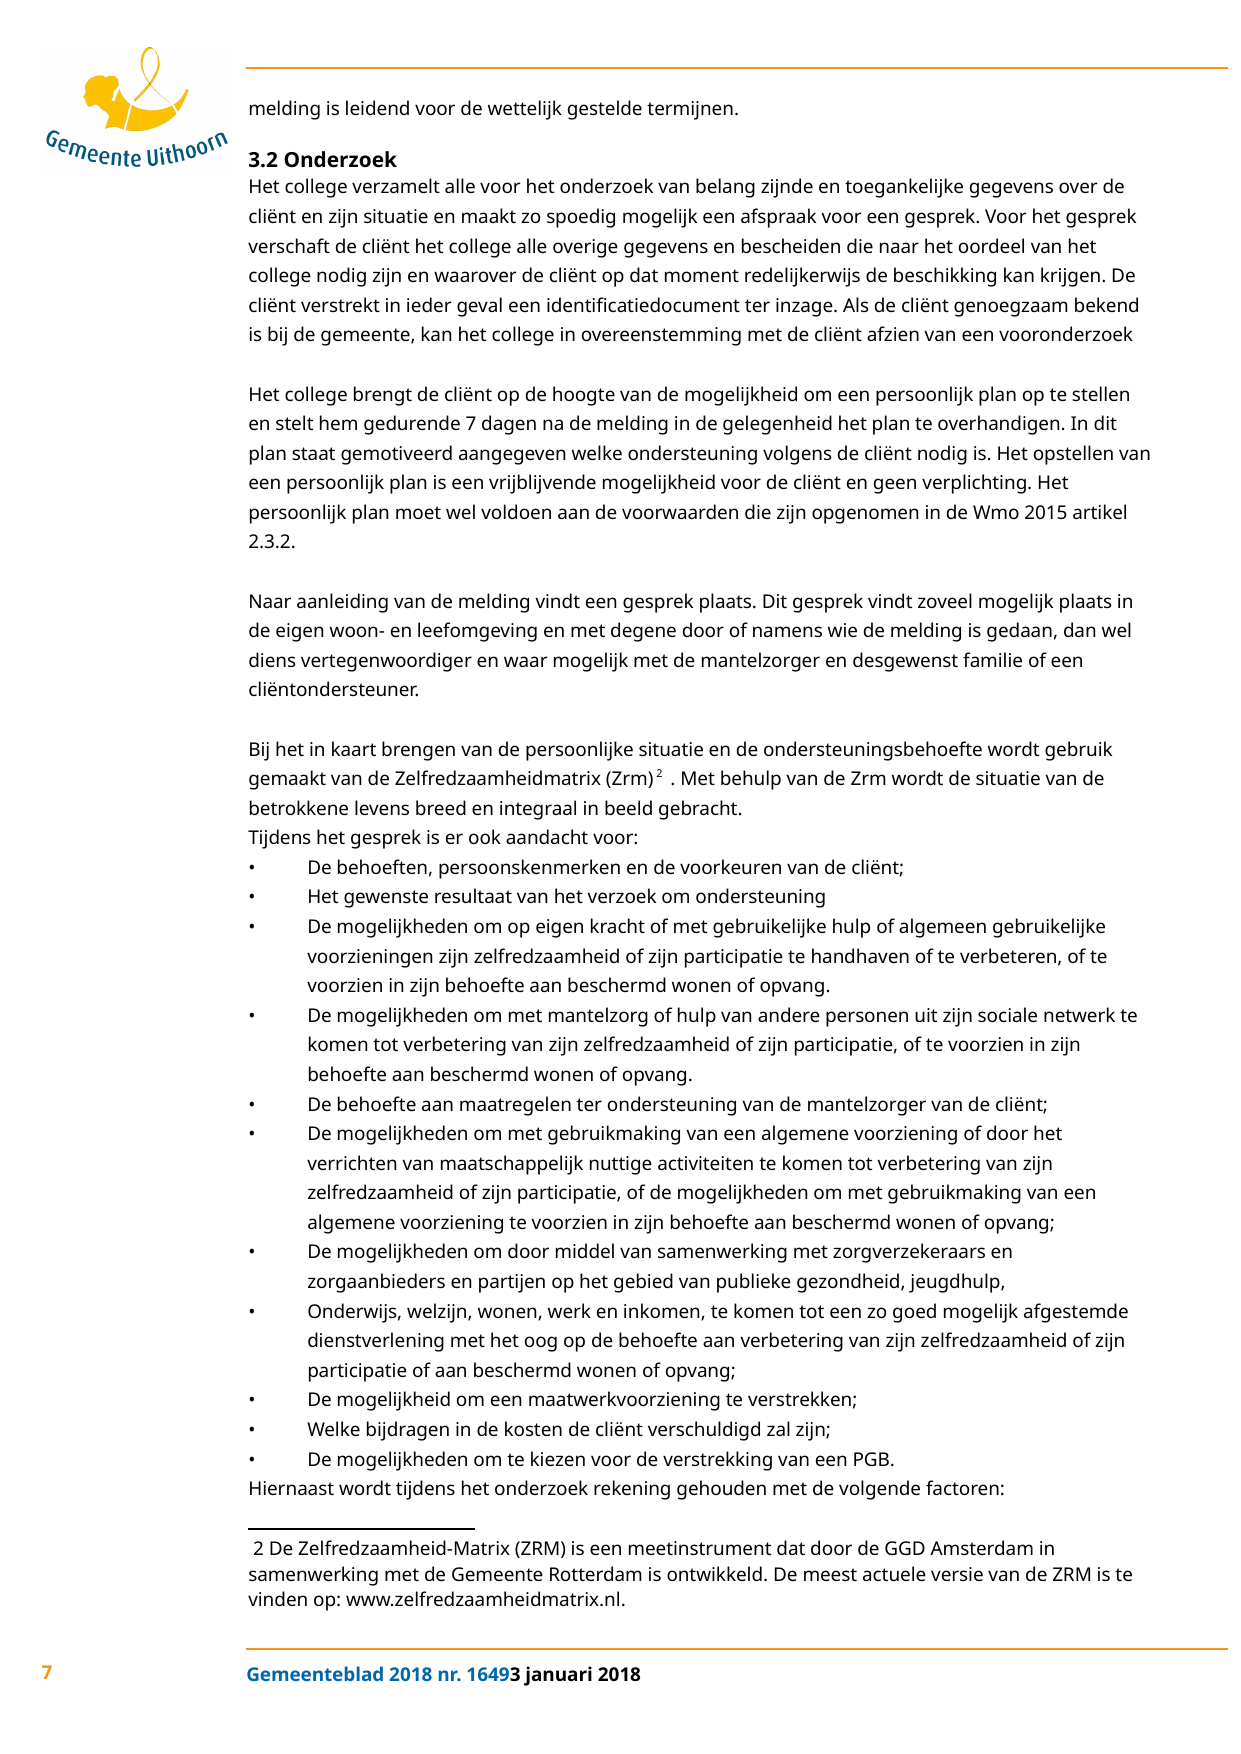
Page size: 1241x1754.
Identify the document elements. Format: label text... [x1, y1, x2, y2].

text De Zelfredzaamheid-Matrix (ZRM) is een meetinstrument dat door de GGD Amsterdam in samenwerking met de Gemeente Rotterdam is ontwikkeld. De meest actuele versie van de ZRM is te vinden op: www.zelfredzaamheidmatrix.nl. [248, 1535, 1152, 1612]
text 3.2 Onderzoek [248, 145, 1152, 174]
text Bij het in kaart brengen van de persoonlijke situatie en de ondersteuningsbehoefte wordt gebruik gemaakt van de Zelfredzaamheidmatrix (Zrm) . Met behulp van de Zrm wordt de situatie van de betrokkene levens breed en integraal in beeld gebracht. [248, 736, 1152, 821]
list Het gewenste resultaat van het verzoek om ondersteuning [248, 884, 1152, 909]
list De mogelijkheden om op eigen kracht of met gebruikelijke hulp of algemeen gebruikelijke voorzieningen zijn zelfredzaamheid of zijn participatie te handhaven of te verbeteren, of te voorzien in zijn behoefte aan beschermd wonen of opvang. [248, 913, 1152, 998]
list De mogelijkheden om door middel van samenwerking met zorgverzekeraars en zorgaanbieders en partijen op het gebied van publieke gezondheid, jeugdhulp, [248, 1239, 1152, 1294]
list De behoefte aan maatregelen ter ondersteuning van de mantelzorger van de cliënt; [248, 1091, 1152, 1116]
text Tijdens het gesprek is er ook aandacht voor: [248, 824, 1152, 850]
list De behoeften, persoonskenmerken en de voorkeuren van de cliënt; [248, 854, 1152, 880]
text Hiernaast wordt tijdens het onderzoek rekening gehouden met de volgende factoren: [248, 1475, 1152, 1501]
text Naar aanleiding van de melding vindt een gesprek plaats. Dit gesprek vindt zoveel mogelijk plaats in de eigen woon- en leefomgeving en met degene door of namens wie de melding is gedaan, dan wel diens vertegenwoordiger en waar mogelijk met de mantelzorger en desgewenst familie of een cliëntondersteuner. [248, 588, 1152, 702]
text melding is leidend voor de wettelijk gestelde termijnen. [248, 95, 1152, 121]
text Het college verzamelt alle voor het onderzoek van belang zijnde en toegankelijke gegevens over de cliënt en zijn situatie en maakt zo spoedig mogelijk een afspraak voor een gesprek. Voor het gesprek verschaft de cliënt het college alle overige gegevens en bescheiden die naar het oordeel van het college nodig zijn en waarover de cliënt op dat moment redelijkerwijs de beschikking kan krijgen. De cliënt verstrekt in ieder geval een identificatiedocument ter inzage. Als de cliënt genoegzaam bekend is bij de gemeente, kan het college in overeenstemming met de cliënt afzien van een vooronderzoek [248, 174, 1152, 347]
picture [41, 47, 231, 172]
text Het college brengt de cliënt op de hoogte van de mogelijkheid om een persoonlijk plan op te stellen en stelt hem gedurende 7 dagen na de melding in de gelegenheid het plan te overhandigen. In dit plan staat gemotiveerd aangegeven welke ondersteuning volgens de cliënt nodig is. Het opstellen van een persoonlijk plan is een vrijblijvende mogelijkheid voor de cliënt en geen verplichting. Het persoonlijk plan moet wel voldoen aan de voorwaarden die zijn opgenomen in de Wmo 2015 artikel 2.3.2. [248, 381, 1152, 554]
list Onderwijs, welzijn, wonen, werk en inkomen, te komen tot een zo goed mogelijk afgestemde dienstverlening met het oog op de behoefte aan verbetering van zijn zelfredzaamheid of zijn participatie of aan beschermd wonen of opvang; [248, 1298, 1152, 1383]
list Welke bijdragen in de kosten de cliënt verschuldigd zal zijn; [248, 1416, 1152, 1442]
list De mogelijkheden om met gebruikmaking van een algemene voorziening of door het verrichten van maatschappelijk nuttige activiteiten te komen tot verbetering van zijn zelfredzaamheid of zijn participatie, of de mogelijkheden om met gebruikmaking van een algemene voorziening te voorzien in zijn behoefte aan beschermd wonen of opvang; [248, 1120, 1152, 1235]
list De mogelijkheden om te kiezen voor de verstrekking van een PGB. [248, 1446, 1152, 1471]
list De mogelijkheid om een maatwerkvoorziening te verstrekken; [248, 1387, 1152, 1412]
list De mogelijkheden om met mantelzorg of hulp van andere personen uit zijn sociale netwerk te komen tot verbetering van zijn zelfredzaamheid of zijn participatie, of te voorzien in zijn behoefte aan beschermd wonen of opvang. [248, 1002, 1152, 1087]
